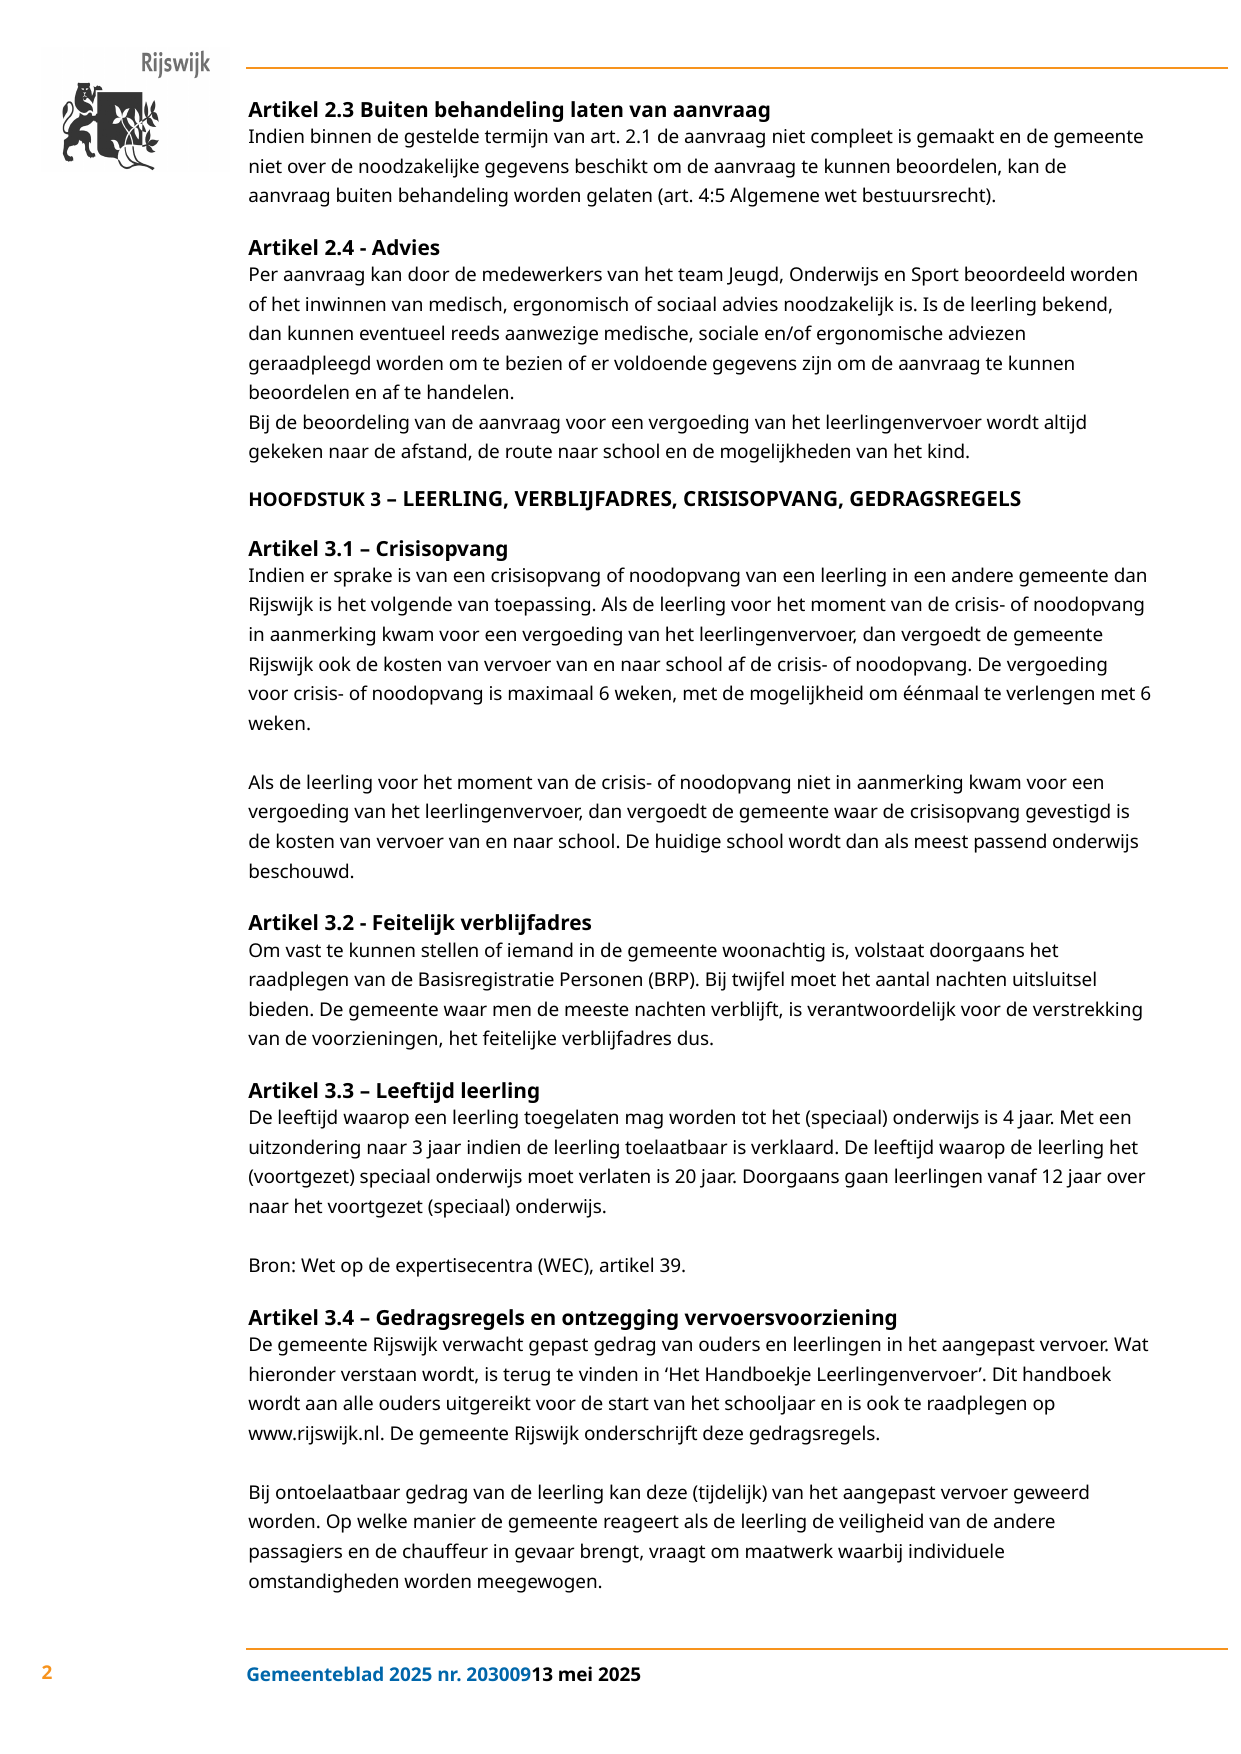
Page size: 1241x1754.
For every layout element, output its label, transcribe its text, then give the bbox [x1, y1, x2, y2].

text Artikel 3.2 - Feitelijk verblijfadres [248, 908, 1152, 937]
text Artikel 2.3 Buiten behandeling laten van aanvraag [248, 95, 1152, 123]
text Als de leerling voor het moment van de crisis- of noodopvang niet in aanmerking kwam voor een vergoeding van het leerlingenvervoer, dan vergoedt de gemeente waar de crisisopvang gevestigd is de kosten van vervoer van en naar school. De huidige school wordt dan als meest passend onderwijs beschouwd. [248, 769, 1152, 884]
text Bron: Wet op de expertisecentra (WEC), artikel 39. [248, 1252, 1152, 1278]
text Artikel 2.4 - Advies [248, 233, 1152, 261]
text Artikel 3.3 – Leeftijd leerling [248, 1076, 1152, 1104]
text De leeftijd waarop een leerling toegelaten mag worden tot het (speciaal) onderwijs is 4 jaar. Met een uitzondering naar 3 jaar indien de leerling toelaatbaar is verklaard. De leeftijd waarop de leerling het (voortgezet) speciaal onderwijs moet verlaten is 20 jaar. Doorgaans gaan leerlingen vanaf 12 jaar over naar het voortgezet (speciaal) onderwijs. [248, 1104, 1152, 1219]
text HOOFDSTUK 3 – LEERLING, VERBLIJFADRES, CRISISOPVANG, GEDRAGSREGELS [248, 484, 1152, 513]
text De gemeente Rijswijk verwacht gepast gedrag van ouders en leerlingen in het aangepast vervoer. Wat hieronder verstaan wordt, is terug te vinden in ‘Het Handboekje Leerlingenvervoer’. Dit handboek wordt aan alle ouders uitgereikt voor de start van het schooljaar en is ook te raadplegen op www.rijswijk.nl. De gemeente Rijswijk onderschrijft deze gedragsregels. [248, 1331, 1152, 1446]
text Om vast te kunnen stellen of iemand in de gemeente woonachtig is, volstaat doorgaans het raadplegen van de Basisregistratie Personen (BRP). Bij twijfel moet het aantal nachten uitsluitsel bieden. De gemeente waar men de meeste nachten verblijft, is verantwoordelijk voor de verstrekking van de voorzieningen, het feitelijke verblijfadres dus. [248, 937, 1152, 1051]
text Artikel 3.4 – Gedragsregels en ontzegging vervoersvoorziening [248, 1303, 1152, 1331]
text Artikel 3.1 – Crisisopvang [248, 534, 1152, 562]
text Indien binnen de gestelde termijn van art. 2.1 de aanvraag niet compleet is gemaakt en de gemeente niet over de noodzakelijke gegevens beschikt om de aanvraag te kunnen beoordelen, kan de aanvraag buiten behandeling worden gelaten (art. 4:5 Algemene wet bestuursrecht). [248, 123, 1152, 208]
text Per aanvraag kan door de medewerkers van het team Jeugd, Onderwijs en Sport beoordeeld worden of het inwinnen van medisch, ergonomisch of sociaal advies noodzakelijk is. Is de leerling bekend, dan kunnen eventueel reeds aanwezige medische, sociale en/of ergonomische adviezen geraadpleegd worden om te bezien of er voldoende gegevens zijn om de aanvraag te kunnen beoordelen en af te handelen. [248, 261, 1152, 405]
text Indien er sprake is van een crisisopvang of noodopvang van een leerling in een andere gemeente dan Rijswijk is het volgende van toepassing. Als de leerling voor het moment van de crisis- of noodopvang in aanmerking kwam voor een vergoeding van het leerlingenvervoer, dan vergoedt de gemeente Rijswijk ook de kosten van vervoer van en naar school af de crisis- of noodopvang. De vergoeding voor crisis- of noodopvang is maximaal 6 weken, met de mogelijkheid om éénmaal te verlengen met 6 weken. [248, 562, 1152, 736]
picture [41, 47, 231, 172]
text Bij ontoelaatbaar gedrag van de leerling kan deze (tijdelijk) van het aangepast vervoer geweerd worden. Op welke manier de gemeente reageert als de leerling de veiligheid van de andere passagiers en de chauffeur in gevaar brengt, vraagt om maatwerk waarbij individuele omstandigheden worden meegewogen. [248, 1479, 1152, 1593]
text Bij de beoordeling van de aanvraag voor een vergoeding van het leerlingenvervoer wordt altijd gekeken naar de afstand, de route naar school en de mogelijkheden van het kind. [248, 409, 1152, 464]
